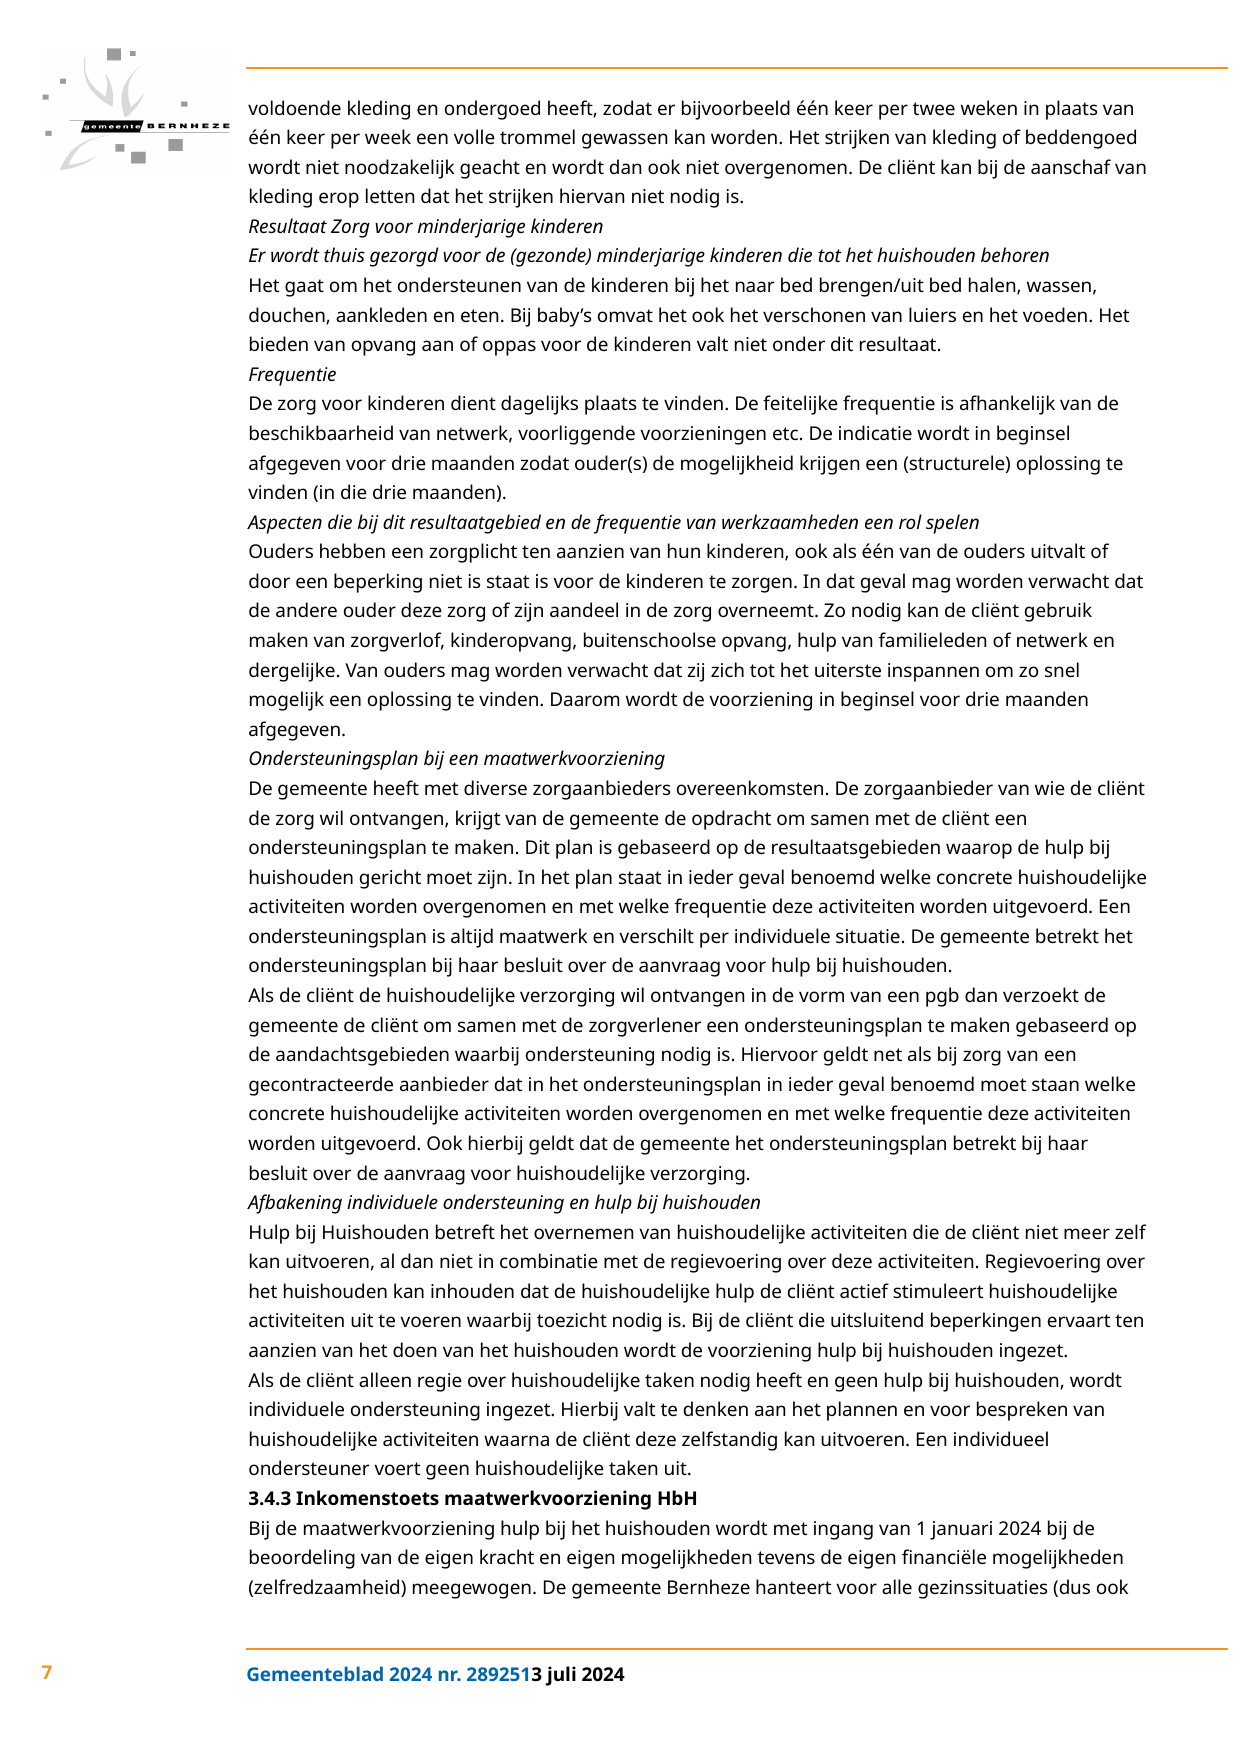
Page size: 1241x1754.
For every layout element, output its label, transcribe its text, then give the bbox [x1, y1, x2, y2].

text Bij de maatwerkvoorziening hulp bij het huishouden wordt met ingang van 1 januari 2024 bij de beoordeling van de eigen kracht en eigen mogelijkheden tevens de eigen financiële mogelijkheden (zelfredzaamheid) meegewogen. De gemeente Bernheze hanteert voor alle gezinssituaties (dus ook [248, 1515, 1152, 1600]
text Ondersteuningsplan bij een maatwerkvoorziening [248, 746, 1152, 771]
text Resultaat Zorg voor minderjarige kinderen [248, 213, 1152, 239]
text 3.4.3 Inkomenstoets maatwerkvoorziening HbH [248, 1485, 1152, 1511]
text Frequentie [248, 361, 1152, 387]
text Hulp bij Huishouden betreft het overnemen van huishoudelijke activiteiten die de cliënt niet meer zelf kan uitvoeren, al dan niet in combinatie met de regievoering over deze activiteiten. Regievoering over het huishouden kan inhouden dat de huishoudelijke hulp de cliënt actief stimuleert huishoudelijke activiteiten uit te voeren waarbij toezicht nodig is. Bij de cliënt die uitsluitend beperkingen ervaart ten aanzien van het doen van het huishouden wordt de voorziening hulp bij huishouden ingezet. [248, 1219, 1152, 1363]
text Er wordt thuis gezorgd voor de (gezonde) minderjarige kinderen die tot het huishouden behoren [248, 243, 1152, 268]
text Afbakening individuele ondersteuning en hulp bij huishouden [248, 1189, 1152, 1215]
text Als de cliënt alleen regie over huishoudelijke taken nodig heeft en geen hulp bij huishouden, wordt individuele ondersteuning ingezet. Hierbij valt te denken aan het plannen en voor bespreken van huishoudelijke activiteiten waarna de cliënt deze zelfstandig kan uitvoeren. Een individueel ondersteuner voert geen huishoudelijke taken uit. [248, 1367, 1152, 1481]
text De gemeente heeft met diverse zorgaanbieders overeenkomsten. De zorgaanbieder van wie de cliënt de zorg wil ontvangen, krijgt van de gemeente de opdracht om samen met de cliënt een ondersteuningsplan te maken. Dit plan is gebaseerd op de resultaatsgebieden waarop de hulp bij huishouden gericht moet zijn. In het plan staat in ieder geval benoemd welke concrete huishoudelijke activiteiten worden overgenomen en met welke frequentie deze activiteiten worden uitgevoerd. Een ondersteuningsplan is altijd maatwerk en verschilt per individuele situatie. De gemeente betrekt het ondersteuningsplan bij haar besluit over de aanvraag voor hulp bij huishouden. [248, 775, 1152, 978]
text De zorg voor kinderen dient dagelijks plaats te vinden. De feitelijke frequentie is afhankelijk van de beschikbaarheid van netwerk, voorliggende voorzieningen etc. De indicatie wordt in beginsel afgegeven voor drie maanden zodat ouder(s) de mogelijkheid krijgen een (structurele) oplossing te vinden (in die drie maanden). [248, 391, 1152, 505]
picture [41, 47, 231, 172]
text voldoende kleding en ondergoed heeft, zodat er bijvoorbeeld één keer per twee weken in plaats van één keer per week een volle trommel gewassen kan worden. Het strijken van kleding of beddengoed wordt niet noodzakelijk geacht en wordt dan ook niet overgenomen. De cliënt kan bij de aanschaf van kleding erop letten dat het strijken hiervan niet nodig is. [248, 95, 1152, 209]
text Aspecten die bij dit resultaatgebied en de frequentie van werkzaamheden een rol spelen [248, 509, 1152, 535]
text Als de cliënt de huishoudelijke verzorging wil ontvangen in de vorm van een pgb dan verzoekt de gemeente de cliënt om samen met de zorgverlener een ondersteuningsplan te maken gebaseerd op de aandachtsgebieden waarbij ondersteuning nodig is. Hiervoor geldt net als bij zorg van een gecontracteerde aanbieder dat in het ondersteuningsplan in ieder geval benoemd moet staan welke concrete huishoudelijke activiteiten worden overgenomen en met welke frequentie deze activiteiten worden uitgevoerd. Ook hierbij geldt dat de gemeente het ondersteuningsplan betrekt bij haar besluit over de aanvraag voor huishoudelijke verzorging. [248, 982, 1152, 1186]
text Ouders hebben een zorgplicht ten aanzien van hun kinderen, ook als één van de ouders uitvalt of door een beperking niet is staat is voor de kinderen te zorgen. In dat geval mag worden verwacht dat de andere ouder deze zorg of zijn aandeel in de zorg overneemt. Zo nodig kan de cliënt gebruik maken van zorgverlof, kinderopvang, buitenschoolse opvang, hulp van familieleden of netwerk en dergelijke. Van ouders mag worden verwacht dat zij zich tot het uiterste inspannen om zo snel mogelijk een oplossing te vinden. Daarom wordt de voorziening in beginsel voor drie maanden afgegeven. [248, 538, 1152, 742]
text Het gaat om het ondersteunen van de kinderen bij het naar bed brengen/uit bed halen, wassen, douchen, aankleden en eten. Bij baby’s omvat het ook het verschonen van luiers en het voeden. Het bieden van opvang aan of oppas voor de kinderen valt niet onder dit resultaat. [248, 272, 1152, 357]
